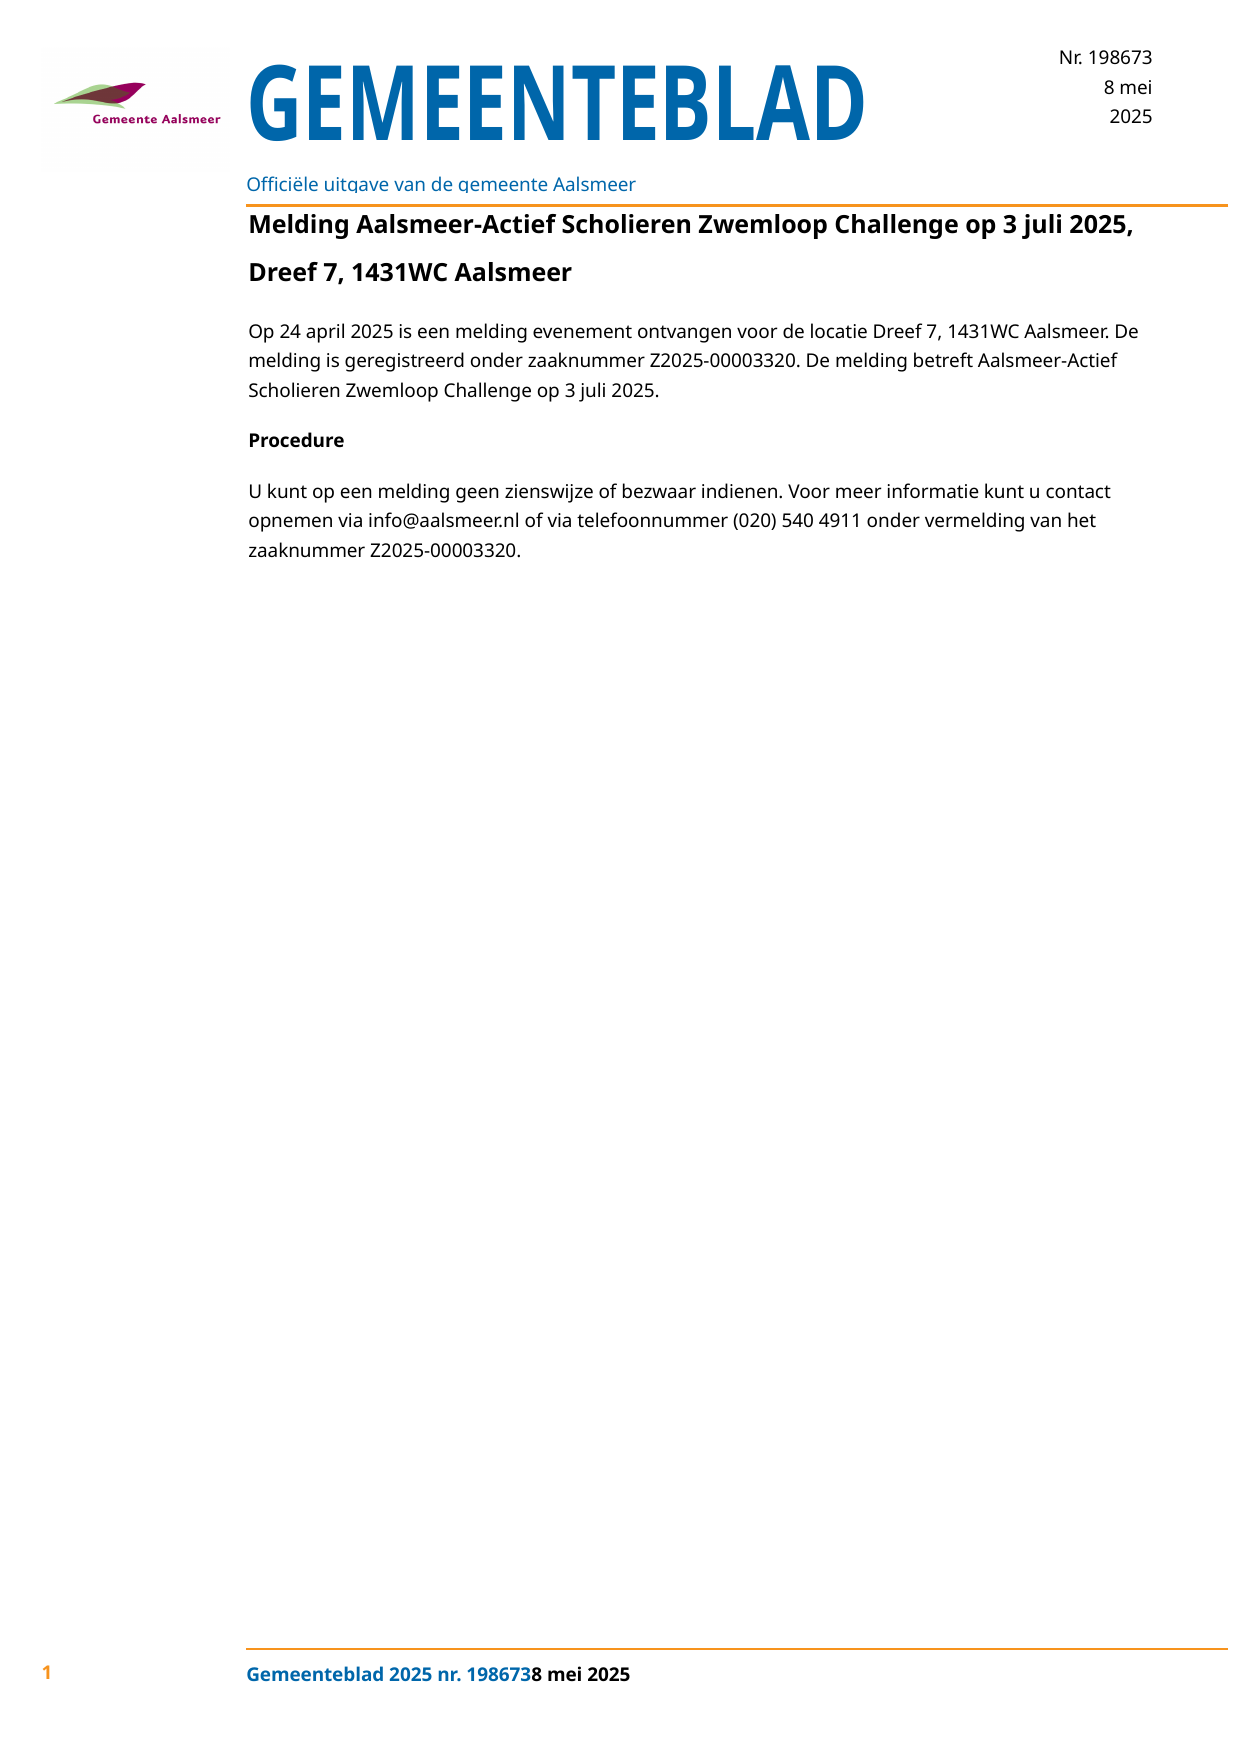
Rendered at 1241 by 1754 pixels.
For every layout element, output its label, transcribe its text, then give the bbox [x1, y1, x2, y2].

text U kunt op een melding geen zienswijze of bezwaar indienen. Voor meer informatie kunt u contact opnemen via info@aalsmeer.nl of via telefoonnummer (020) 540 4911 onder vermelding van het zaaknummer Z2025-00003320. [248, 478, 1152, 563]
text Melding Aalsmeer-Actief Scholieren Zwemloop Challenge op 3 juli 2025, Dreef 7, 1431WC Aalsmeer [248, 207, 1152, 288]
text Procedure [248, 427, 1152, 453]
text Op 24 april 2025 is een melding evenement ontvangen voor de locatie Dreef 7, 1431WC Aalsmeer. De melding is geregistreerd onder zaaknummer Z2025-00003320. De melding betreft Aalsmeer-Actief Scholieren Zwemloop Challenge op 3 juli 2025. [248, 318, 1152, 403]
picture [41, 47, 231, 172]
